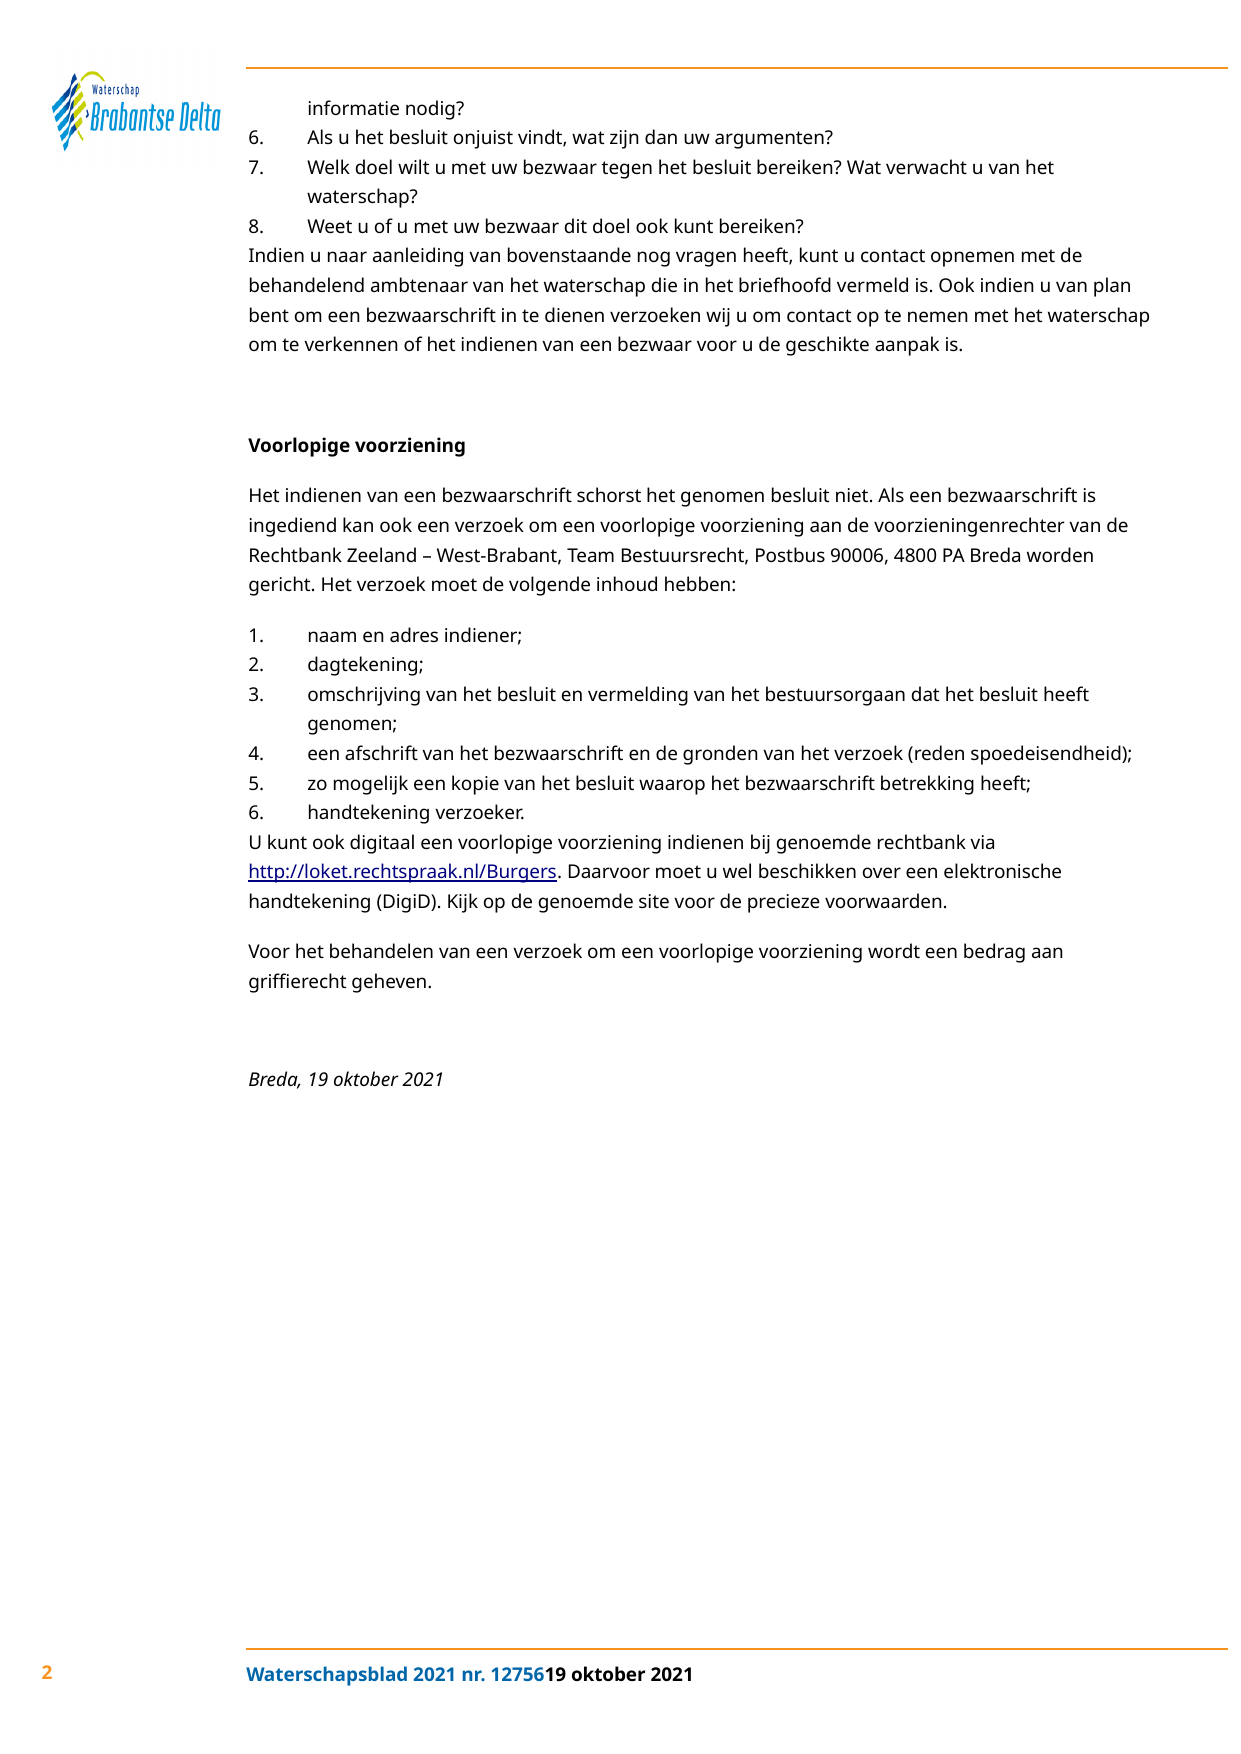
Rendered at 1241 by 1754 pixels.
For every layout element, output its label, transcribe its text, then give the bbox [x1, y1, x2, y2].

list informatie nodig? [248, 95, 1152, 121]
list omschrijving van het besluit en vermelding van het bestuursorgaan dat het besluit heeft genomen; [248, 681, 1152, 736]
list handtekening verzoeker. [248, 799, 1152, 825]
text Indien u naar aanleiding van bovenstaande nog vragen heeft, kunt u contact opnemen met de behandelend ambtenaar van het waterschap die in het briefhoofd vermeld is. Ook indien u van plan bent om een bezwaarschrift in te dienen verzoeken wij u om contact op te nemen met het waterschap om te verkennen of het indienen van een bezwaar voor u de geschikte aanpak is. [248, 243, 1152, 357]
list Weet u of u met uw bezwaar dit doel ook kunt bereiken? [248, 213, 1152, 239]
text Voorlopige voorziening [248, 432, 1152, 458]
picture [41, 47, 231, 172]
list een afschrift van het bezwaarschrift en de gronden van het verzoek (reden spoedeisendheid); [248, 740, 1152, 766]
text Breda, 19 oktober 2021 [248, 1066, 1152, 1092]
list Als u het besluit onjuist vindt, wat zijn dan uw argumenten? [248, 124, 1152, 150]
text Voor het behandelen van een verzoek om een voorlopige voorziening wordt een bedrag aan griffierecht geheven. [248, 938, 1152, 994]
list dagtekening; [248, 651, 1152, 677]
text Het indienen van een bezwaarschrift schorst het genomen besluit niet. Als een bezwaarschrift is ingediend kan ook een verzoek om een voorlopige voorziening aan de voorzieningenrechter van de Rechtbank Zeeland – West-Brabant, Team Bestuursrecht, Postbus 90006, 4800 PA Breda worden gericht. Het verzoek moet de volgende inhoud hebben: [248, 483, 1152, 597]
list zo mogelijk een kopie van het besluit waarop het bezwaarschrift betrekking heeft; [248, 770, 1152, 796]
list naam en adres indiener; [248, 622, 1152, 648]
list Welk doel wilt u met uw bezwaar tegen het besluit bereiken? Wat verwacht u van het waterschap? [248, 154, 1152, 209]
text U kunt ook digitaal een voorlopige voorziening indienen bij genoemde rechtbank via http://loket.rechtspraak.nl/Burgers. Daarvoor moet u wel beschikken over een elektronische handtekening (DigiD). Kijk op de genoemde site voor de precieze voorwaarden. [248, 829, 1152, 914]
